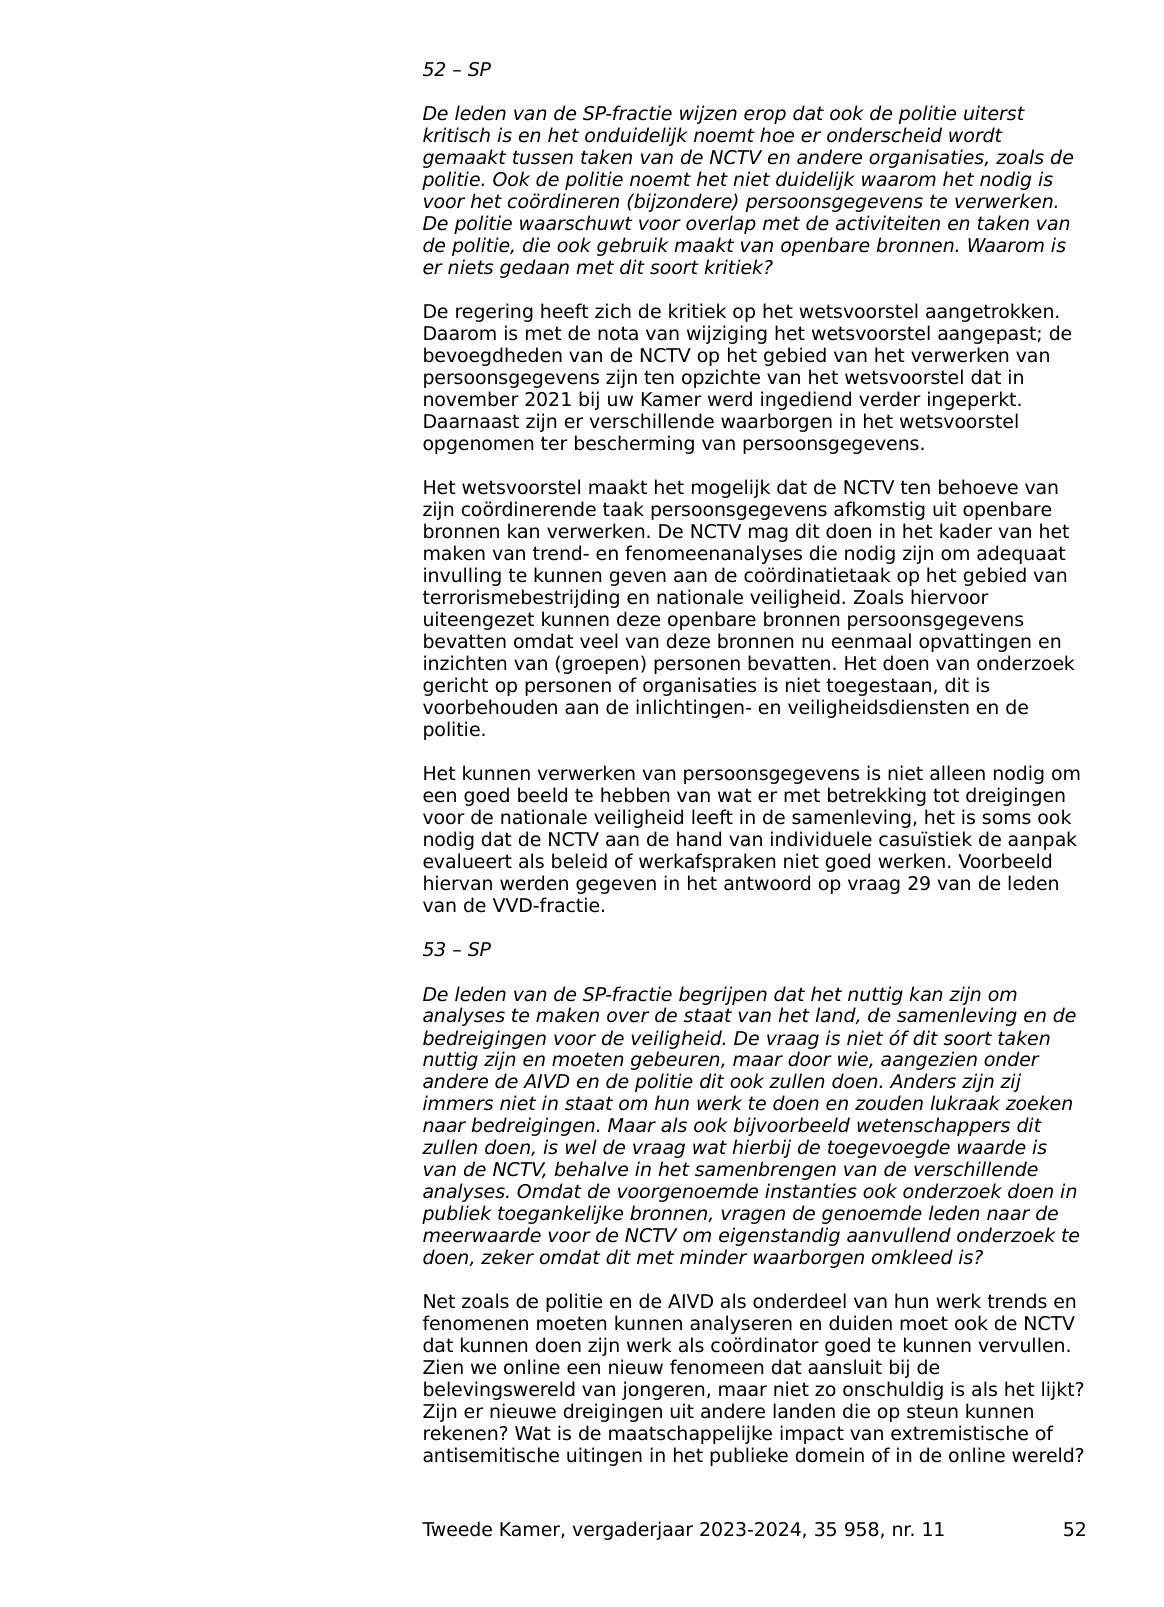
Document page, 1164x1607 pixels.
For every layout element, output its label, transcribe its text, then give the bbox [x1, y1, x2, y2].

text De leden van de SP-fractie begrijpen dat het nuttig kan zijn om analyses te maken over de staat van het land, de samenleving en de bedreigingen voor de veiligheid. De vraag is niet óf dit soort taken nuttig zijn en moeten gebeuren, maar door wie, aangezien onder andere de AIVD en de politie dit ook zullen doen. Anders zijn zij immers niet in staat om hun werk te doen en zouden lukraak zoeken naar bedreigingen. Maar als ook bijvoorbeeld wetenschappers dit zullen doen, is wel de vraag wat hierbij de toegevoegde waarde is van de NCTV, behalve in het samenbrengen van de verschillende analyses. Omdat de voorgenoemde instanties ook onderzoek doen in publiek toegankelijke bronnen, vragen de genoemde leden naar de meerwaarde voor de NCTV om eigenstandig aanvullend onderzoek te doen, zeker omdat dit met minder waarborgen omkleed is? [422, 983, 1087, 1269]
text De regering heeft zich de kritiek op het wetsvoorstel aangetrokken. Daarom is met de nota van wijziging het wetsvoorstel aangepast; de bevoegdheden van de NCTV op het gebied van het verwerken van persoonsgegevens zijn ten opzichte van het wetsvoorstel dat in november 2021 bij uw Kamer werd ingediend verder ingeperkt. Daarnaast zijn er verschillende waarborgen in het wetsvoorstel opgenomen ter bescherming van persoonsgegevens. [422, 301, 1087, 455]
text Net zoals de politie en de AIVD als onderdeel van hun werk trends en fenomenen moeten kunnen analyseren en duiden moet ook de NCTV dat kunnen doen zijn werk als coördinator goed te kunnen vervullen. Zien we online een nieuw fenomeen dat aansluit bij de belevingswereld van jongeren, maar niet zo onschuldig is als het lijkt? Zijn er nieuwe dreigingen uit andere landen die op steun kunnen rekenen? Wat is de maatschappelijke impact van extremistische of antisemitische uitingen in het publieke domein of in de online wereld? [422, 1291, 1087, 1467]
text Het kunnen verwerken van persoonsgegevens is niet alleen nodig om een goed beeld te hebben van wat er met betrekking tot dreigingen voor de nationale veiligheid leeft in de samenleving, het is soms ook nodig dat de NCTV aan de hand van individuele casuïstiek de aanpak evalueert als beleid of werkafspraken niet goed werken. Voorbeeld hiervan werden gegeven in het antwoord op vraag 29 van de leden van de VVD-fractie. [422, 763, 1087, 917]
text De leden van de SP-fractie wijzen erop dat ook de politie uiterst kritisch is en het onduidelijk noemt hoe er onderscheid wordt gemaakt tussen taken van de NCTV en andere organisaties, zoals de politie. Ook de politie noemt het niet duidelijk waarom het nodig is voor het coördineren (bijzondere) persoonsgegevens te verwerken. De politie waarschuwt voor overlap met de activiteiten en taken van de politie, die ook gebruik maakt van openbare bronnen. Waarom is er niets gedaan met dit soort kritiek? [422, 103, 1087, 279]
text Het wetsvoorstel maakt het mogelijk dat de NCTV ten behoeve van zijn coördinerende taak persoonsgegevens afkomstig uit openbare bronnen kan verwerken. De NCTV mag dit doen in het kader van het maken van trend- en fenomeenanalyses die nodig zijn om adequaat invulling te kunnen geven aan de coördinatietaak op het gebied van terrorismebestrijding en nationale veiligheid. Zoals hiervoor uiteengezet kunnen deze openbare bronnen persoonsgegevens bevatten omdat veel van deze bronnen nu eenmaal opvattingen en inzichten van (groepen) personen bevatten. Het doen van onderzoek gericht op personen of organisaties is niet toegestaan, dit is voorbehouden aan de inlichtingen- en veiligheidsdiensten en de politie. [422, 477, 1087, 741]
subtitle 52 – SP [422, 59, 1087, 81]
subtitle 53 – SP [422, 939, 1087, 961]
